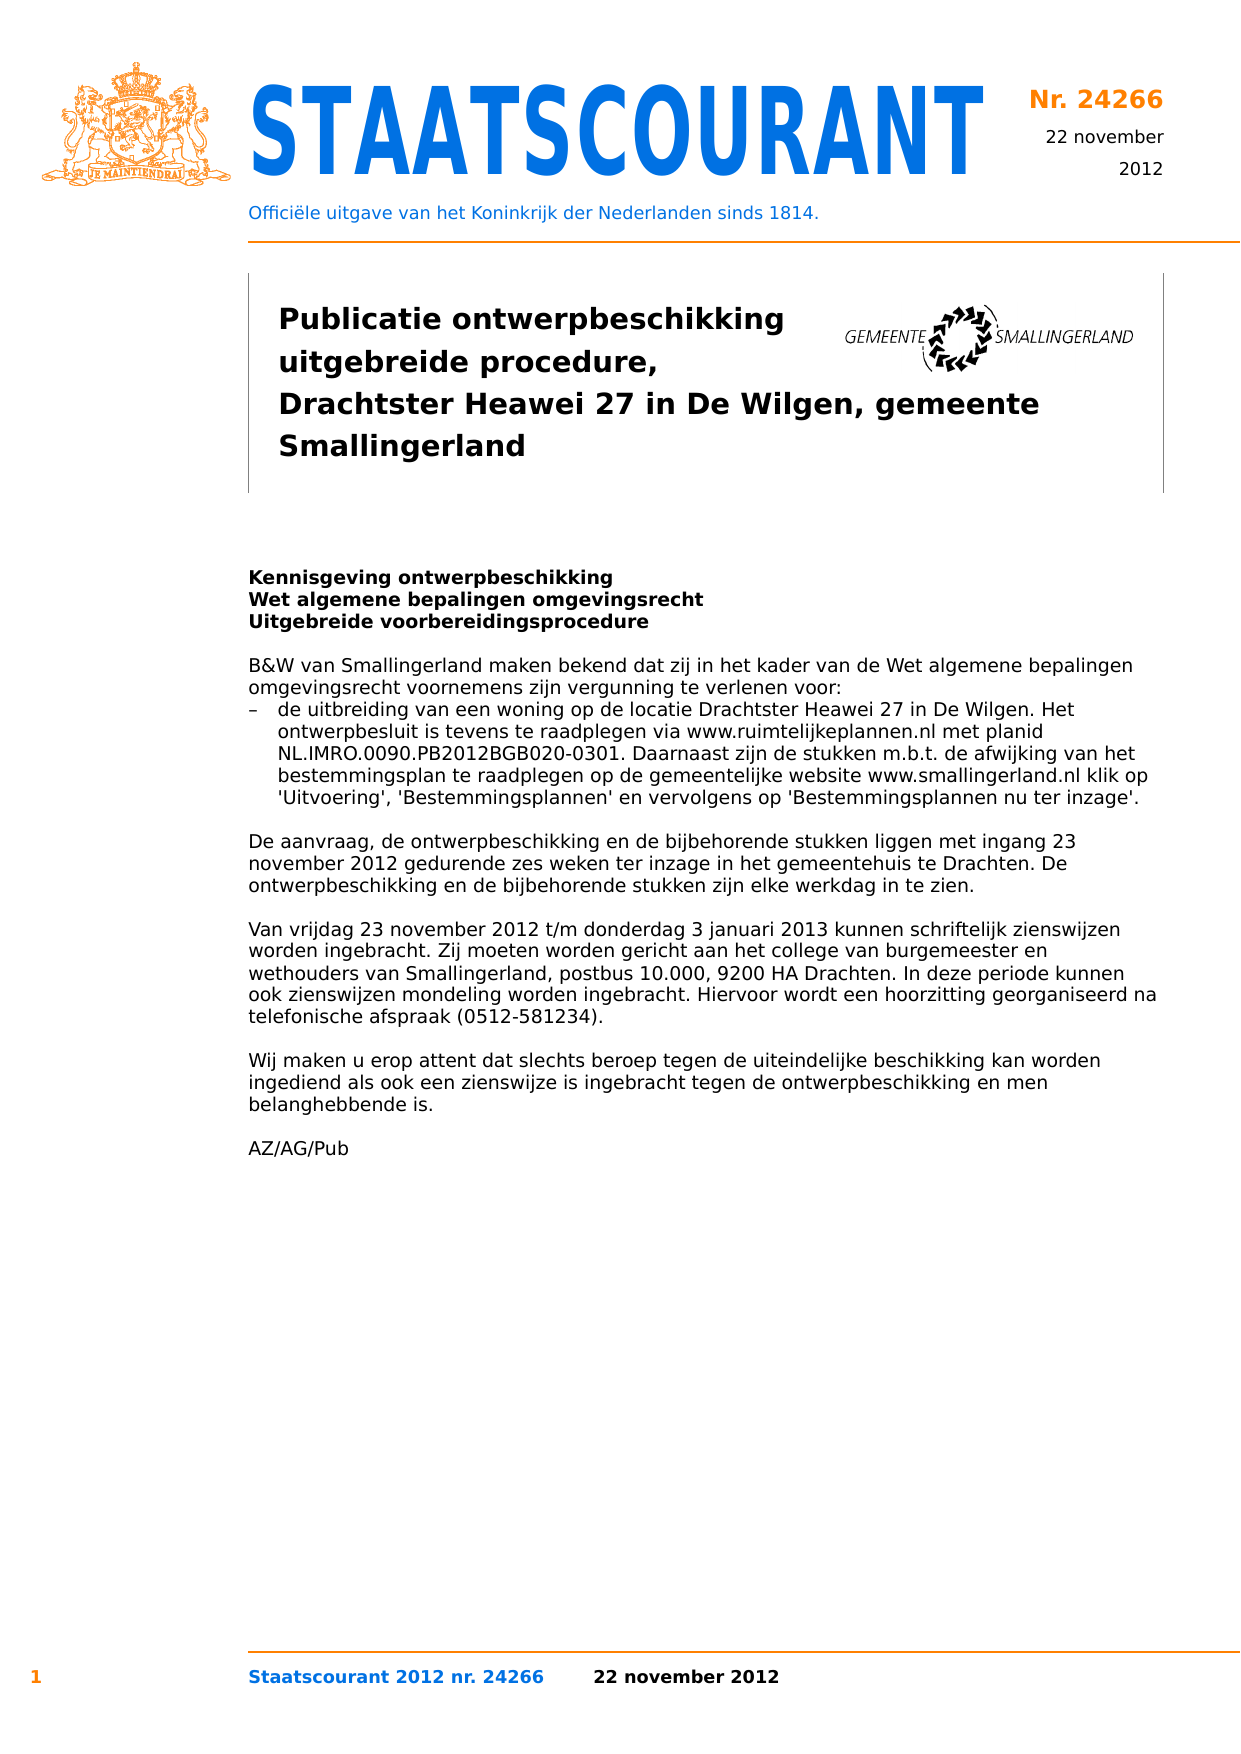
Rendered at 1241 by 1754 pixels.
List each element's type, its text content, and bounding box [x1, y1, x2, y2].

text AZ/AG/Pub [248, 1138, 1163, 1160]
text Wij maken u erop attent dat slechts beroep tegen de uiteindelijke beschikking kan worden ingediend als ook een zienswijze is ingebracht tegen de ontwerpbeschikking en men belanghebbende is. [248, 1050, 1163, 1116]
table_cell Officiële uitgave van het Koninkrijk der Nederlanden sinds 1814. [248, 203, 1240, 241]
picture [41, 62, 231, 186]
text De aanvraag, de ontwerpbeschikking en de bijbehorende stukken liggen met ingang 23 november 2012 gedurende zes weken ter inzage in het gemeentehuis te Drachten. De ontwerpbeschikking en de bijbehorende stukken zijn elke werkdag in te zien. [248, 831, 1163, 897]
picture [844, 302, 1134, 374]
text B&W van Smallingerland maken bekend dat zij in het kader van de Wet algemene bepalingen omgevingsrecht voornemens zijn vergunning te verlenen voor: [248, 655, 1163, 699]
text Kennisgeving ontwerpbeschikking [248, 567, 1163, 589]
subtitle Publicatie ontwerpbeschikking uitgebreide procedure, Drachtster Heawei 27 in De Wilgen, gemeente Smallingerland [249, 273, 1163, 493]
table_cell 2012 [998, 153, 1240, 203]
table_header Nr. 24266 [998, 62, 1240, 121]
table_header STAATSCOURANT [248, 62, 998, 203]
text Van vrijdag 23 november 2012 t/m donderdag 3 januari 2013 kunnen schriftelijk zienswijzen worden ingebracht. Zij moeten worden gericht aan het college van burgemeester en wethouders van Smallingerland, postbus 10.000, 9200 HA Drachten. In deze periode kunnen ook zienswijzen mondeling worden ingebracht. Hiervoor wordt een hoorzitting georganiseerd na telefonische afspraak (0512-581234). [248, 918, 1163, 1028]
text – de uitbreiding van een woning op de locatie Drachtster Heawei 27 in De Wilgen. Het ontwerpbesluit is tevens te raadplegen via www.ruimtelijkeplannen.nl met planid NL.IMRO.0090.PB2012BGB020-0301. Daarnaast zijn de stukken m.b.t. de afwijking van het bestemmingsplan te raadplegen op de gemeentelijke website www.smallingerland.nl klik op 'Uitvoering', 'Bestemmingsplannen' en vervolgens op 'Bestemmingsplannen nu ter inzage'. [248, 699, 1163, 809]
table_cell 22 november [998, 121, 1240, 153]
table_header [25, 62, 248, 241]
text Uitgebreide voorbereidingsprocedure [248, 611, 1163, 633]
text Wet algemene bepalingen omgevingsrecht [248, 589, 1163, 611]
